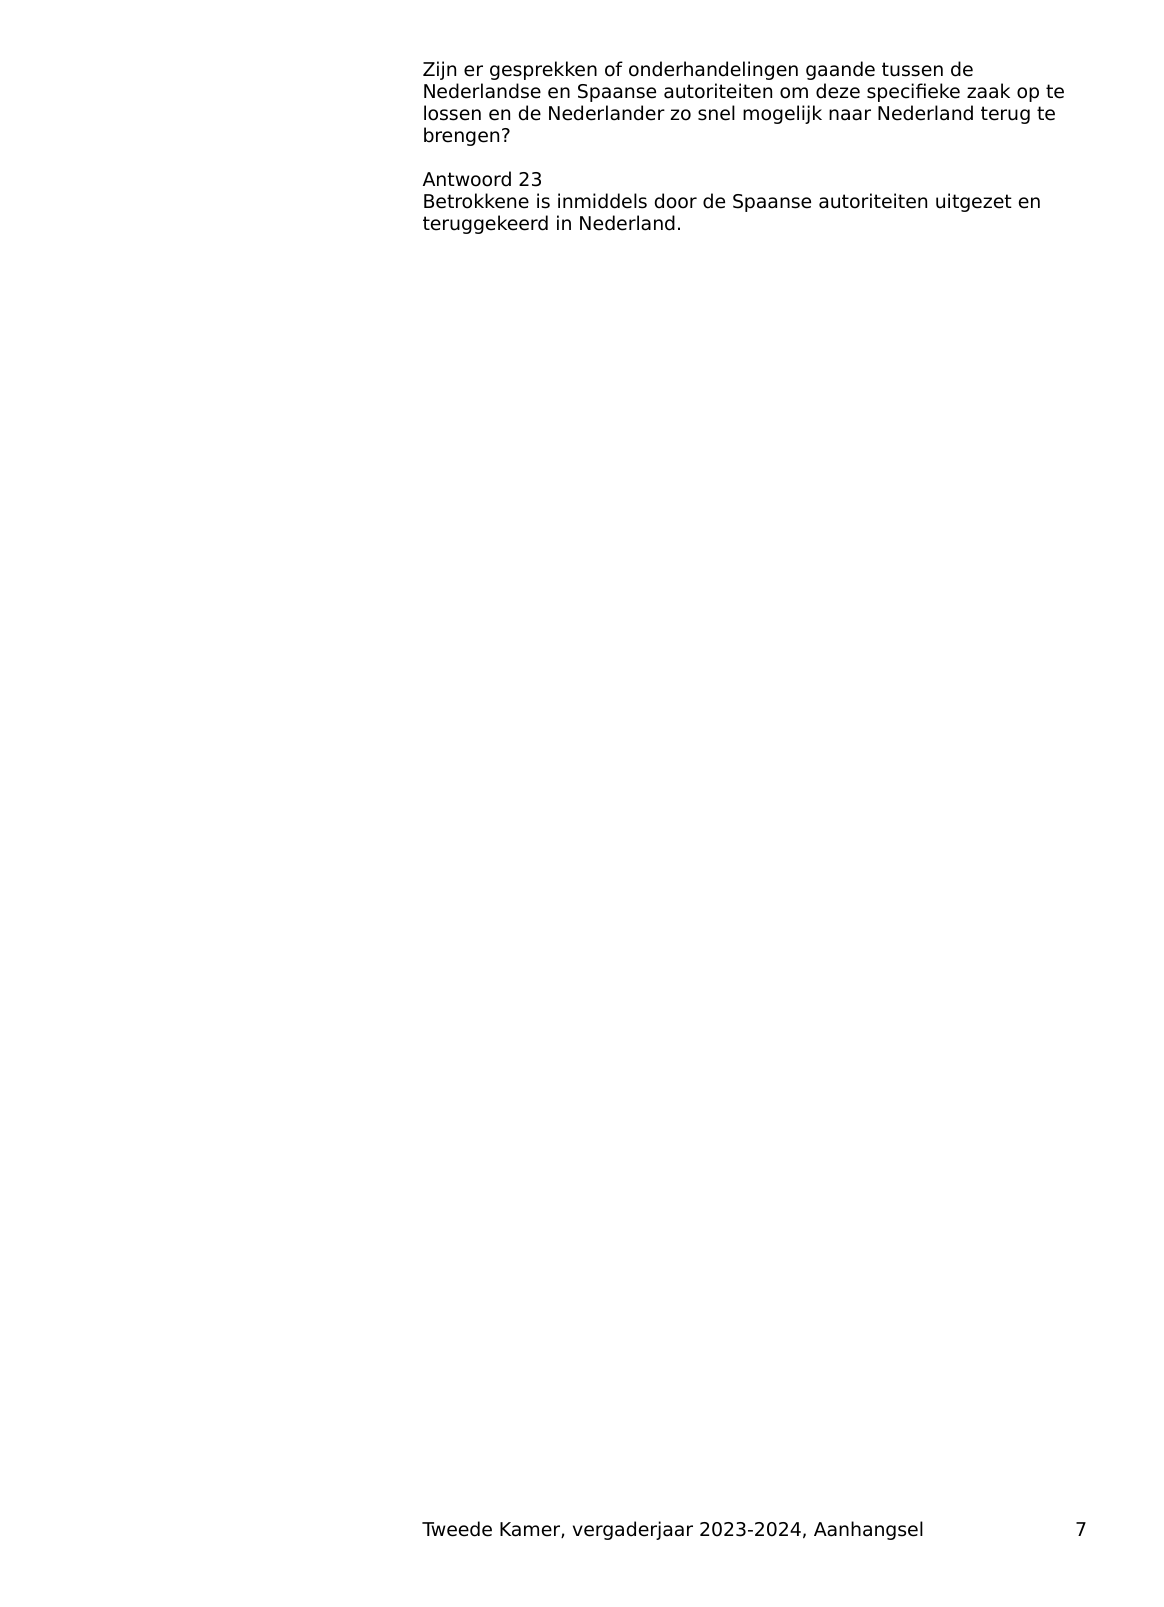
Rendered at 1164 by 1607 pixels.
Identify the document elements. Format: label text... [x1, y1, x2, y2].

text Betrokkene is inmiddels door de Spaanse autoriteiten uitgezet en teruggekeerd in Nederland. [422, 191, 1087, 235]
text Zijn er gesprekken of onderhandelingen gaande tussen de Nederlandse en Spaanse autoriteiten om deze specifieke zaak op te lossen en de Nederlander zo snel mogelijk naar Nederland terug te brengen? [422, 59, 1087, 147]
text Antwoord 23 [422, 169, 1087, 191]
